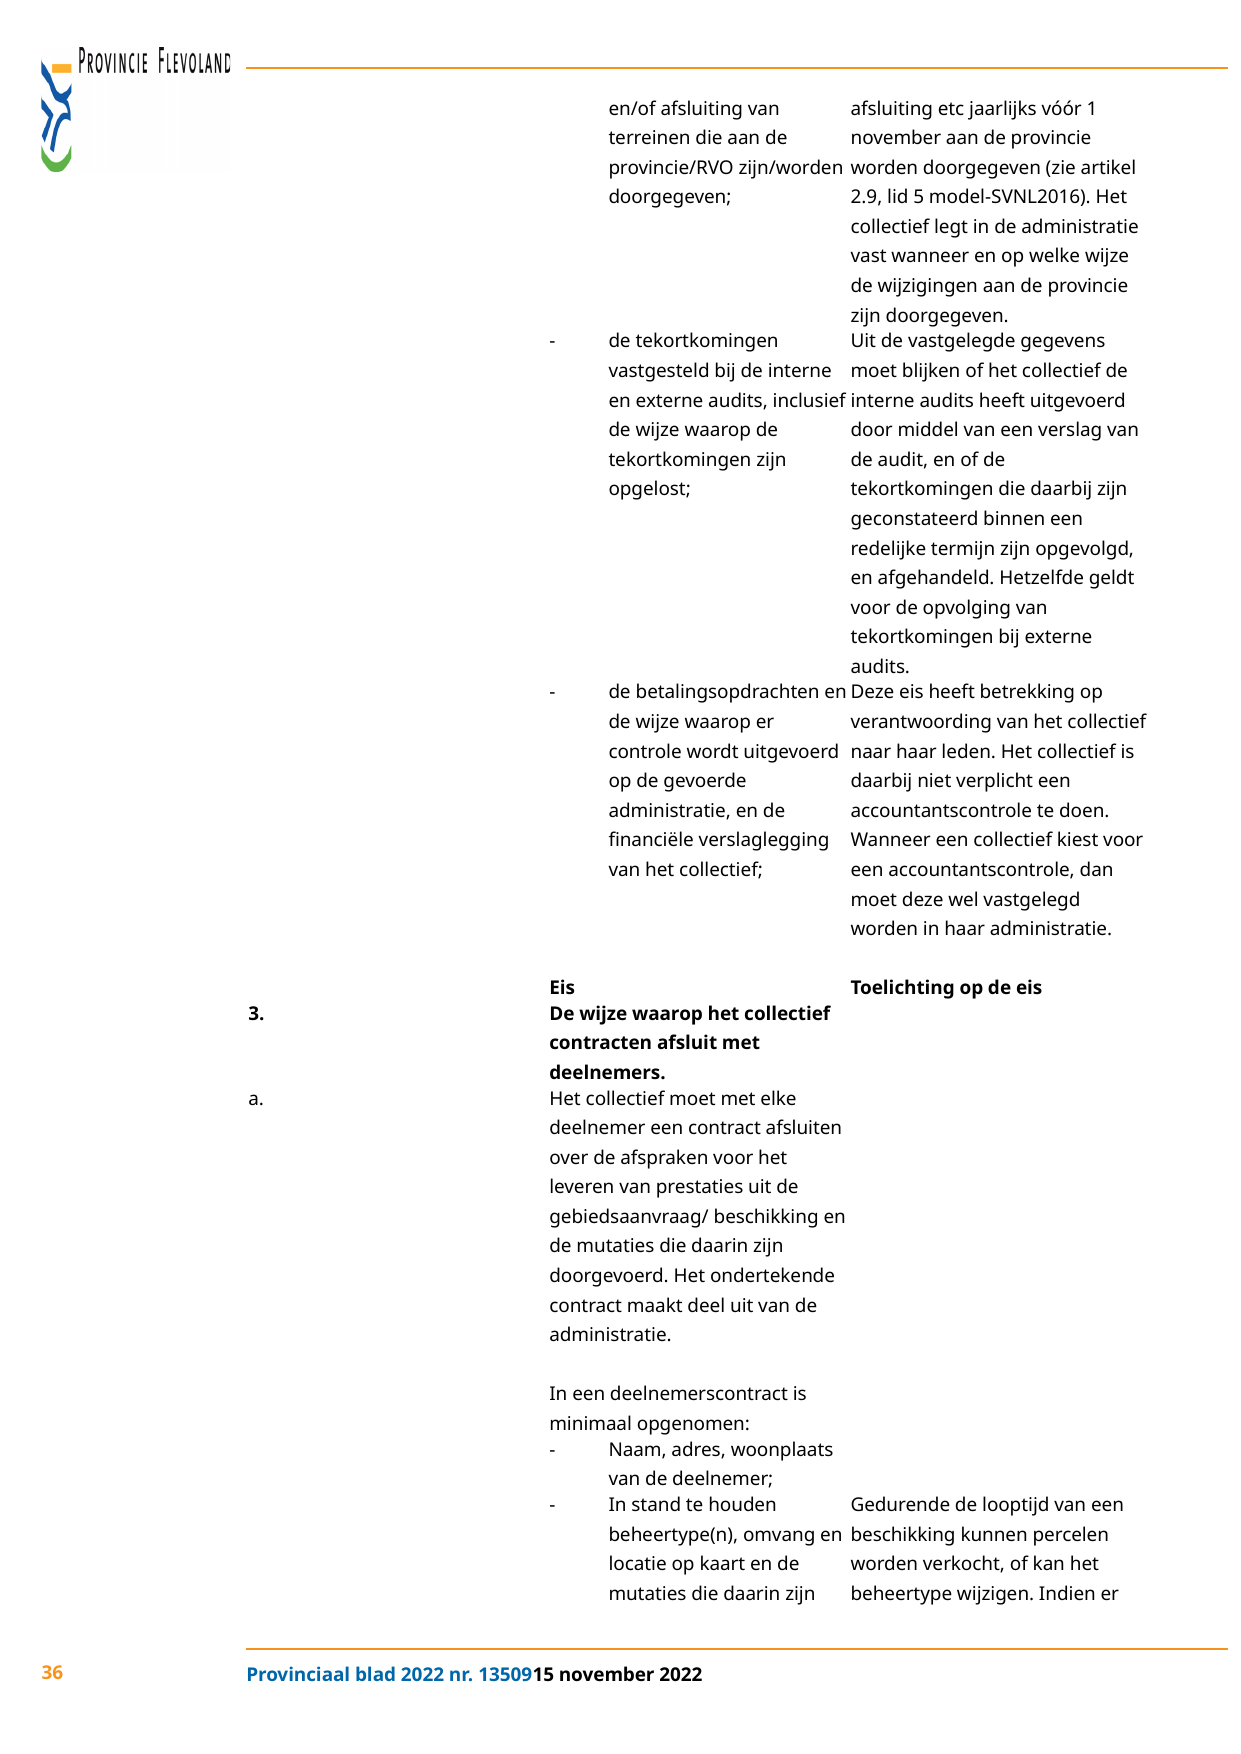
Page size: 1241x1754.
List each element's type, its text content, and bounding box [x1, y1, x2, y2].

table_header [248, 974, 549, 1000]
table_cell [850, 1000, 1152, 1085]
table_cell Gedurende de looptijd van een beschikking kunnen percelen worden verkocht, of kan het beheertype wijzigen. Indien er [850, 1491, 1152, 1606]
table_cell 3. [248, 1000, 549, 1085]
table_cell De wijze waarop het collectief contracten afsluit met deelnemers. [549, 1000, 850, 1085]
table_header Eis [549, 974, 850, 1000]
table_cell afsluiting etc jaarlijks vóór 1 november aan de provincie worden doorgegeven (zie artikel 2.9, lid 5 model-SVNL2016). Het collectief legt in de administratie vast wanneer en op welke wijze de wijzigingen aan de provincie zijn doorgegeven. [850, 95, 1152, 328]
table_cell In stand te houden beheertype(n), omvang en locatie op kaart en de mutaties die daarin zijn [549, 1491, 850, 1606]
picture [41, 47, 231, 172]
table_cell [248, 95, 549, 328]
table_cell Het collectief moet met elke deelnemer een contract afsluiten over de afspraken voor het leveren van prestaties uit de gebiedsaanvraag/ beschikking en de mutaties die daarin zijn doorgevoerd. Het ondertekende contract maakt deel uit van de administratie. In een deelnemerscontract is minimaal opgenomen: [549, 1085, 850, 1436]
table_cell Naam, adres, woonplaats van de deelnemer; [549, 1436, 850, 1491]
table_cell Deze eis heeft betrekking op verantwoording van het collectief naar haar leden. Het collectief is daarbij niet verplicht een accountantscontrole te doen. Wanneer een collectief kiest voor een accountantscontrole, dan moet deze wel vastgelegd worden in haar administratie. [850, 679, 1152, 941]
table_cell a. [248, 1085, 549, 1436]
table_cell [248, 1491, 549, 1606]
table_cell de betalingsopdrachten en de wijze waarop er controle wordt uitgevoerd op de gevoerde administratie, en de financiële verslaglegging van het collectief; [549, 679, 850, 941]
table_cell de tekortkomingen vastgesteld bij de interne en externe audits, inclusief de wijze waarop de tekortkomingen zijn opgelost; [549, 328, 850, 679]
table_cell Uit de vastgelegde gegevens moet blijken of het collectief de interne audits heeft uitgevoerd door middel van een verslag van de audit, en of de tekortkomingen die daarbij zijn geconstateerd binnen een redelijke termijn zijn opgevolgd, en afgehandeld. Hetzelfde geldt voor de opvolging van tekortkomingen bij externe audits. [850, 328, 1152, 679]
table_cell en/of afsluiting van terreinen die aan de provincie/RVO zijn/worden doorgegeven; [549, 95, 850, 328]
table_cell [248, 1436, 549, 1491]
table_cell [850, 1085, 1152, 1436]
table_header Toelichting op de eis [850, 974, 1152, 1000]
table_cell [850, 1436, 1152, 1491]
table_cell [248, 679, 549, 941]
table_cell [248, 328, 549, 679]
